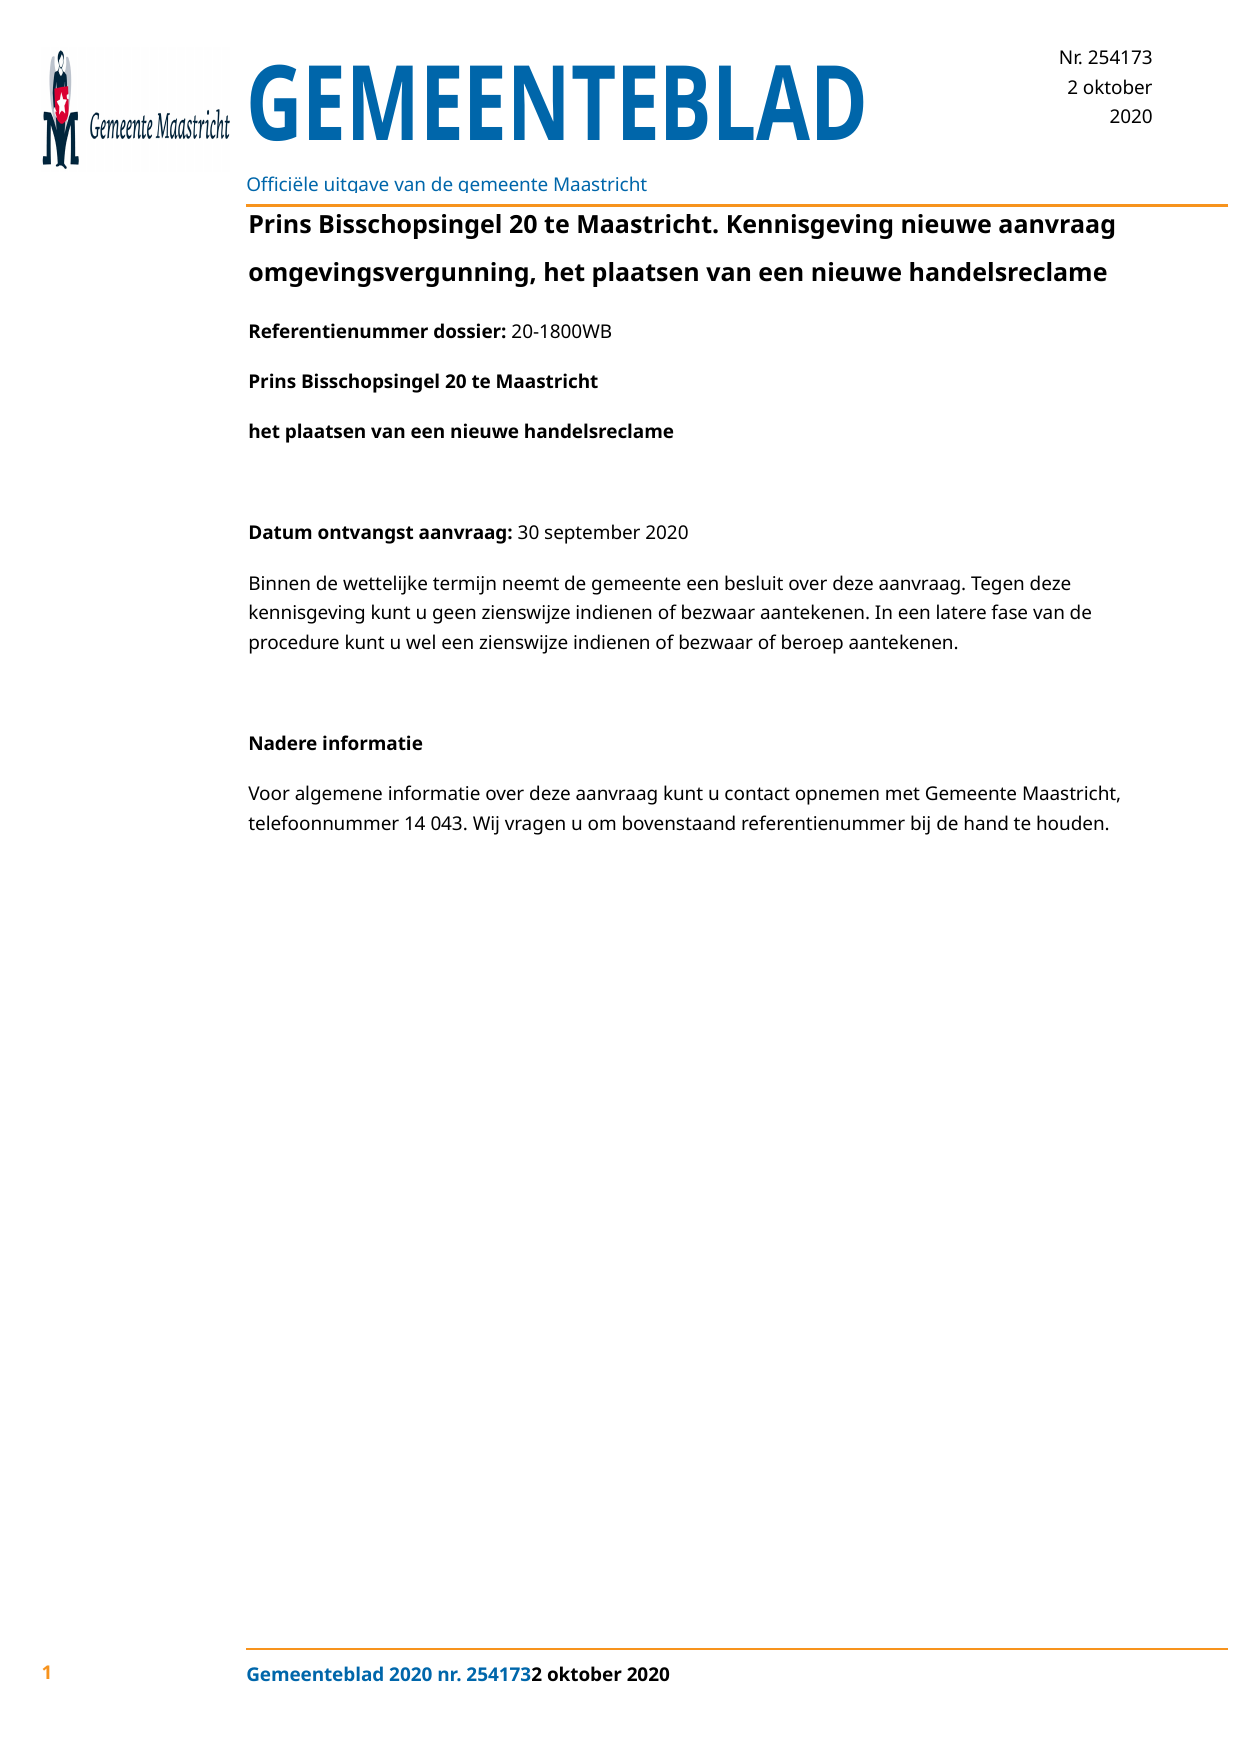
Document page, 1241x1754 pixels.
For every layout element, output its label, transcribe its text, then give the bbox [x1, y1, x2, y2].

picture [41, 47, 231, 172]
text het plaatsen van een nieuwe handelsreclame [248, 419, 1152, 444]
text Prins Bisschopsingel 20 te Maastricht [248, 368, 1152, 394]
text Prins Bisschopsingel 20 te Maastricht. Kennisgeving nieuwe aanvraag omgevingsvergunning, het plaatsen van een nieuwe handelsreclame [248, 207, 1152, 288]
text Referentienummer dossier: 20-1800WB [248, 318, 1152, 344]
text Voor algemene informatie over deze aanvraag kunt u contact opnemen met Gemeente Maastricht, telefoonnummer 14 043. Wij vragen u om bovenstaand referentienummer bij de hand te houden. [248, 780, 1152, 836]
text Binnen de wettelijke termijn neemt de gemeente een besluit over deze aanvraag. Tegen deze kennisgeving kunt u geen zienswijze indienen of bezwaar aantekenen. In een latere fase van de procedure kunt u wel een zienswijze indienen of bezwaar of beroep aantekenen. [248, 570, 1152, 655]
text Nadere informatie [248, 730, 1152, 756]
text Datum ontvangst aanvraag: 30 september 2020 [248, 519, 1152, 545]
